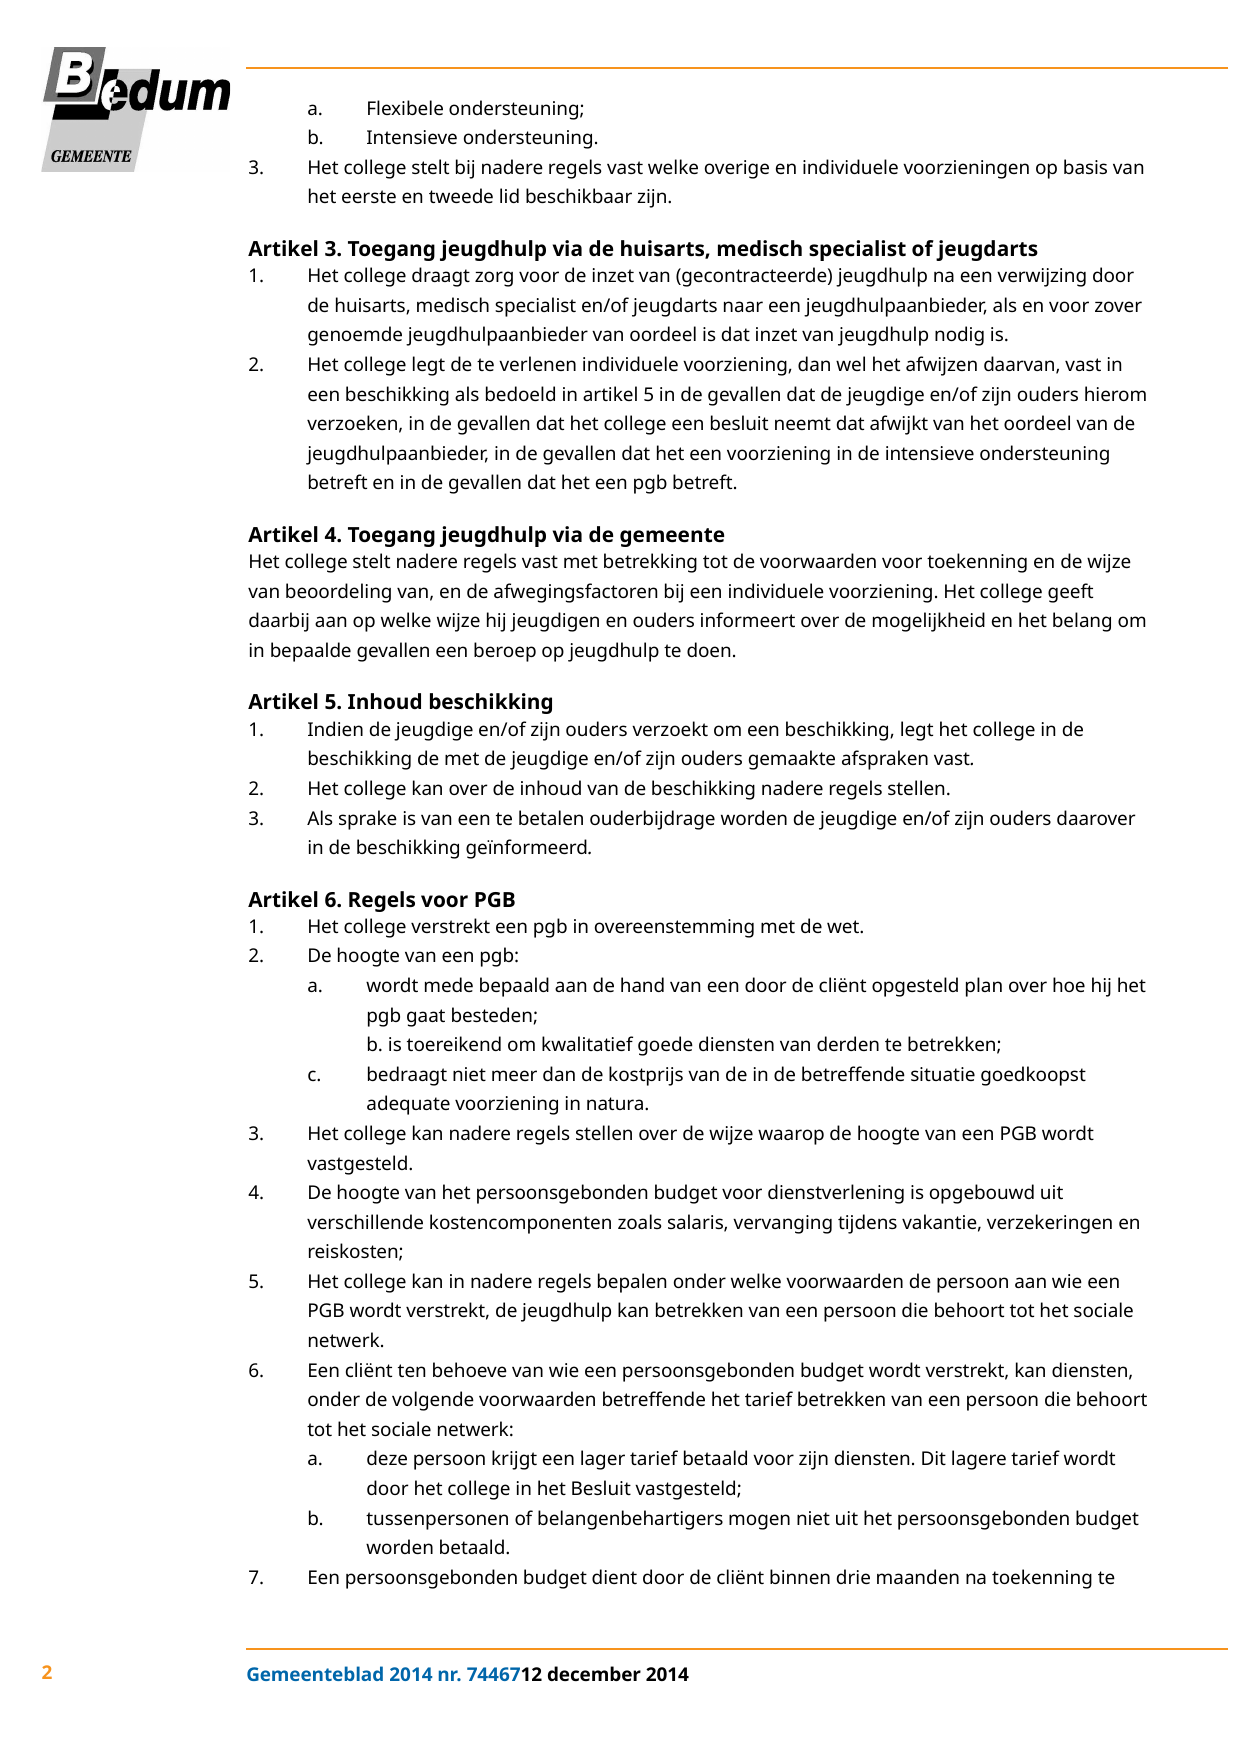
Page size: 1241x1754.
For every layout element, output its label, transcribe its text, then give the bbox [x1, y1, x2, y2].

list tussenpersonen of belangenbehartigers mogen niet uit het persoonsgebonden budget worden betaald. [307, 1505, 1152, 1560]
list Het college kan over de inhoud van de beschikking nadere regels stellen. [248, 775, 1152, 801]
list Het college draagt zorg voor de inzet van (gecontracteerde) jeugdhulp na een verwijzing door de huisarts, medisch specialist en/of jeugdarts naar een jeugdhulpaanbieder, als en voor zover genoemde jeugdhulpaanbieder van oordeel is dat inzet van jeugdhulp nodig is. [248, 262, 1152, 347]
text Artikel 5. Inhoud beschikking [248, 687, 1152, 716]
list Een cliënt ten behoeve van wie een persoonsgebonden budget wordt verstrekt, kan diensten, onder de volgende voorwaarden betreffende het tarief betrekken van een persoon die behoort tot het sociale netwerk: [248, 1357, 1152, 1442]
list Het college kan in nadere regels bepalen onder welke voorwaarden de persoon aan wie een PGB wordt verstrekt, de jeugdhulp kan betrekken van een persoon die behoort tot het sociale netwerk. [248, 1268, 1152, 1353]
list Flexibele ondersteuning; [307, 95, 1152, 121]
list deze persoon krijgt een lager tarief betaald voor zijn diensten. Dit lagere tarief wordt door het college in het Besluit vastgesteld; [307, 1446, 1152, 1501]
picture [41, 47, 231, 172]
list De hoogte van het persoonsgebonden budget voor dienstverlening is opgebouwd uit verschillende kostencomponenten zoals salaris, vervanging tijdens vakantie, verzekeringen en reiskosten; [248, 1179, 1152, 1264]
text Het college stelt nadere regels vast met betrekking tot de voorwaarden voor toekenning en de wijze van beoordeling van, en de afwegingsfactoren bij een individuele voorziening. Het college geeft daarbij aan op welke wijze hij jeugdigen en ouders informeert over de mogelijkheid en het belang om in bepaalde gevallen een beroep op jeugdhulp te doen. [248, 548, 1152, 663]
list Het college verstrekt een pgb in overeenstemming met de wet. [248, 913, 1152, 939]
list bedraagt niet meer dan de kostprijs van de in de betreffende situatie goedkoopst adequate voorziening in natura. [307, 1061, 1152, 1116]
list b. is toereikend om kwalitatief goede diensten van derden te betrekken; [307, 1031, 1152, 1057]
text Artikel 4. Toegang jeugdhulp via de gemeente [248, 520, 1152, 548]
list Als sprake is van een te betalen ouderbijdrage worden de jeugdige en/of zijn ouders daarover in de beschikking geïnformeerd. [248, 805, 1152, 860]
list Het college stelt bij nadere regels vast welke overige en individuele voorzieningen op basis van het eerste en tweede lid beschikbaar zijn. [248, 154, 1152, 209]
list De hoogte van een pgb: [248, 943, 1152, 968]
list Intensieve ondersteuning. [307, 124, 1152, 150]
text Artikel 6. Regels voor PGB [248, 885, 1152, 913]
text Artikel 3. Toegang jeugdhulp via de huisarts, medisch specialist of jeugdarts [248, 234, 1152, 262]
list Het college kan nadere regels stellen over de wijze waarop de hoogte van een PGB wordt vastgesteld. [248, 1120, 1152, 1176]
list Indien de jeugdige en/of zijn ouders verzoekt om een beschikking, legt het college in de beschikking de met de jeugdige en/of zijn ouders gemaakte afspraken vast. [248, 716, 1152, 771]
list Het college legt de te verlenen individuele voorziening, dan wel het afwijzen daarvan, vast in een beschikking als bedoeld in artikel 5 in de gevallen dat de jeugdige en/of zijn ouders hierom verzoeken, in de gevallen dat het college een besluit neemt dat afwijkt van het oordeel van de jeugdhulpaanbieder, in de gevallen dat het een voorziening in de intensieve ondersteuning betreft en in de gevallen dat het een pgb betreft. [248, 351, 1152, 495]
list wordt mede bepaald aan de hand van een door de cliënt opgesteld plan over hoe hij het pgb gaat besteden; [307, 972, 1152, 1028]
list Een persoonsgebonden budget dient door de cliënt binnen drie maanden na toekenning te [248, 1564, 1152, 1590]
